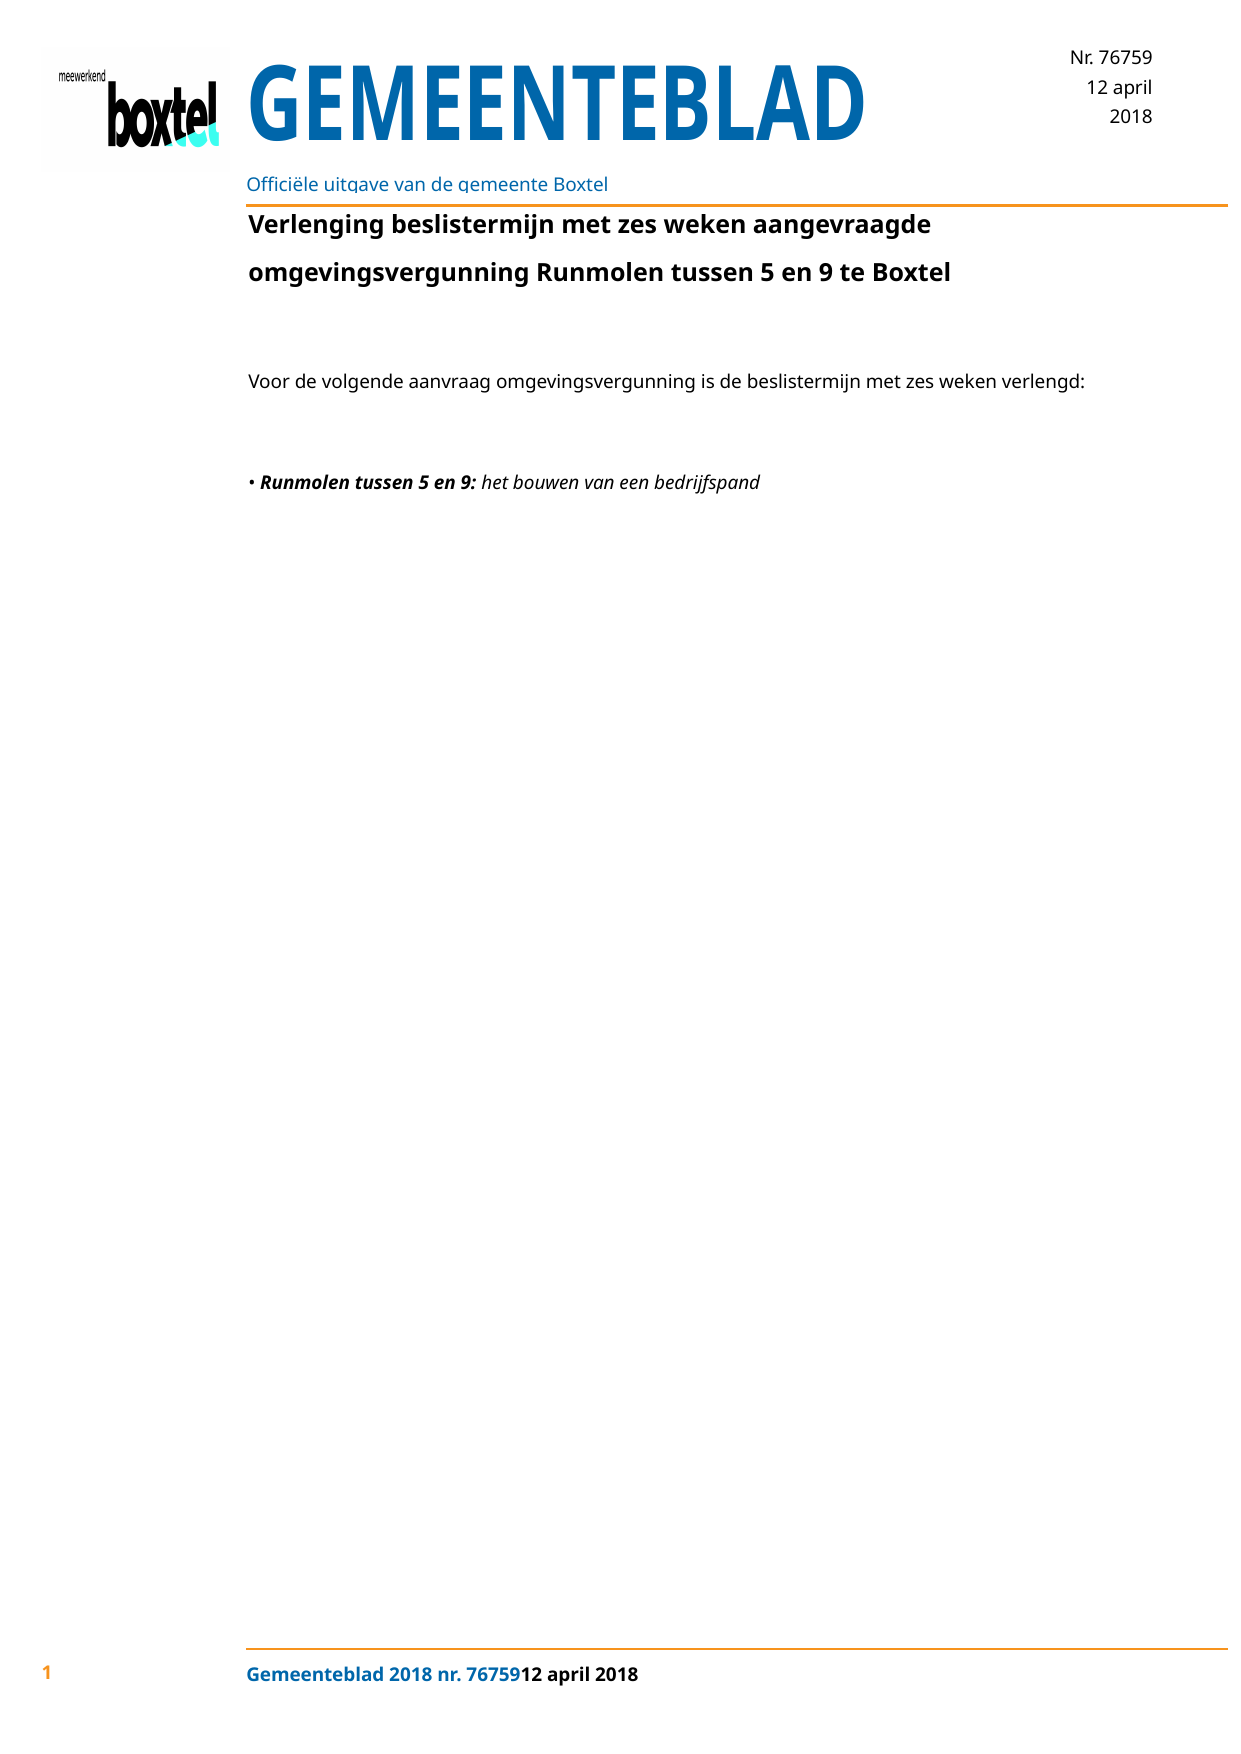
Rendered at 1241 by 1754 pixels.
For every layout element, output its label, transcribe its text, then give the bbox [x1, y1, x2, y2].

picture [41, 47, 231, 172]
text Voor de volgende aanvraag omgevingsvergunning is de beslistermijn met zes weken verlengd: [248, 368, 1152, 394]
text Verlenging beslistermijn met zes weken aangevraagde omgevingsvergunning Runmolen tussen 5 en 9 te Boxtel [248, 207, 1152, 288]
text • Runmolen tussen 5 en 9: het bouwen van een bedrijfspand [248, 469, 1152, 495]
